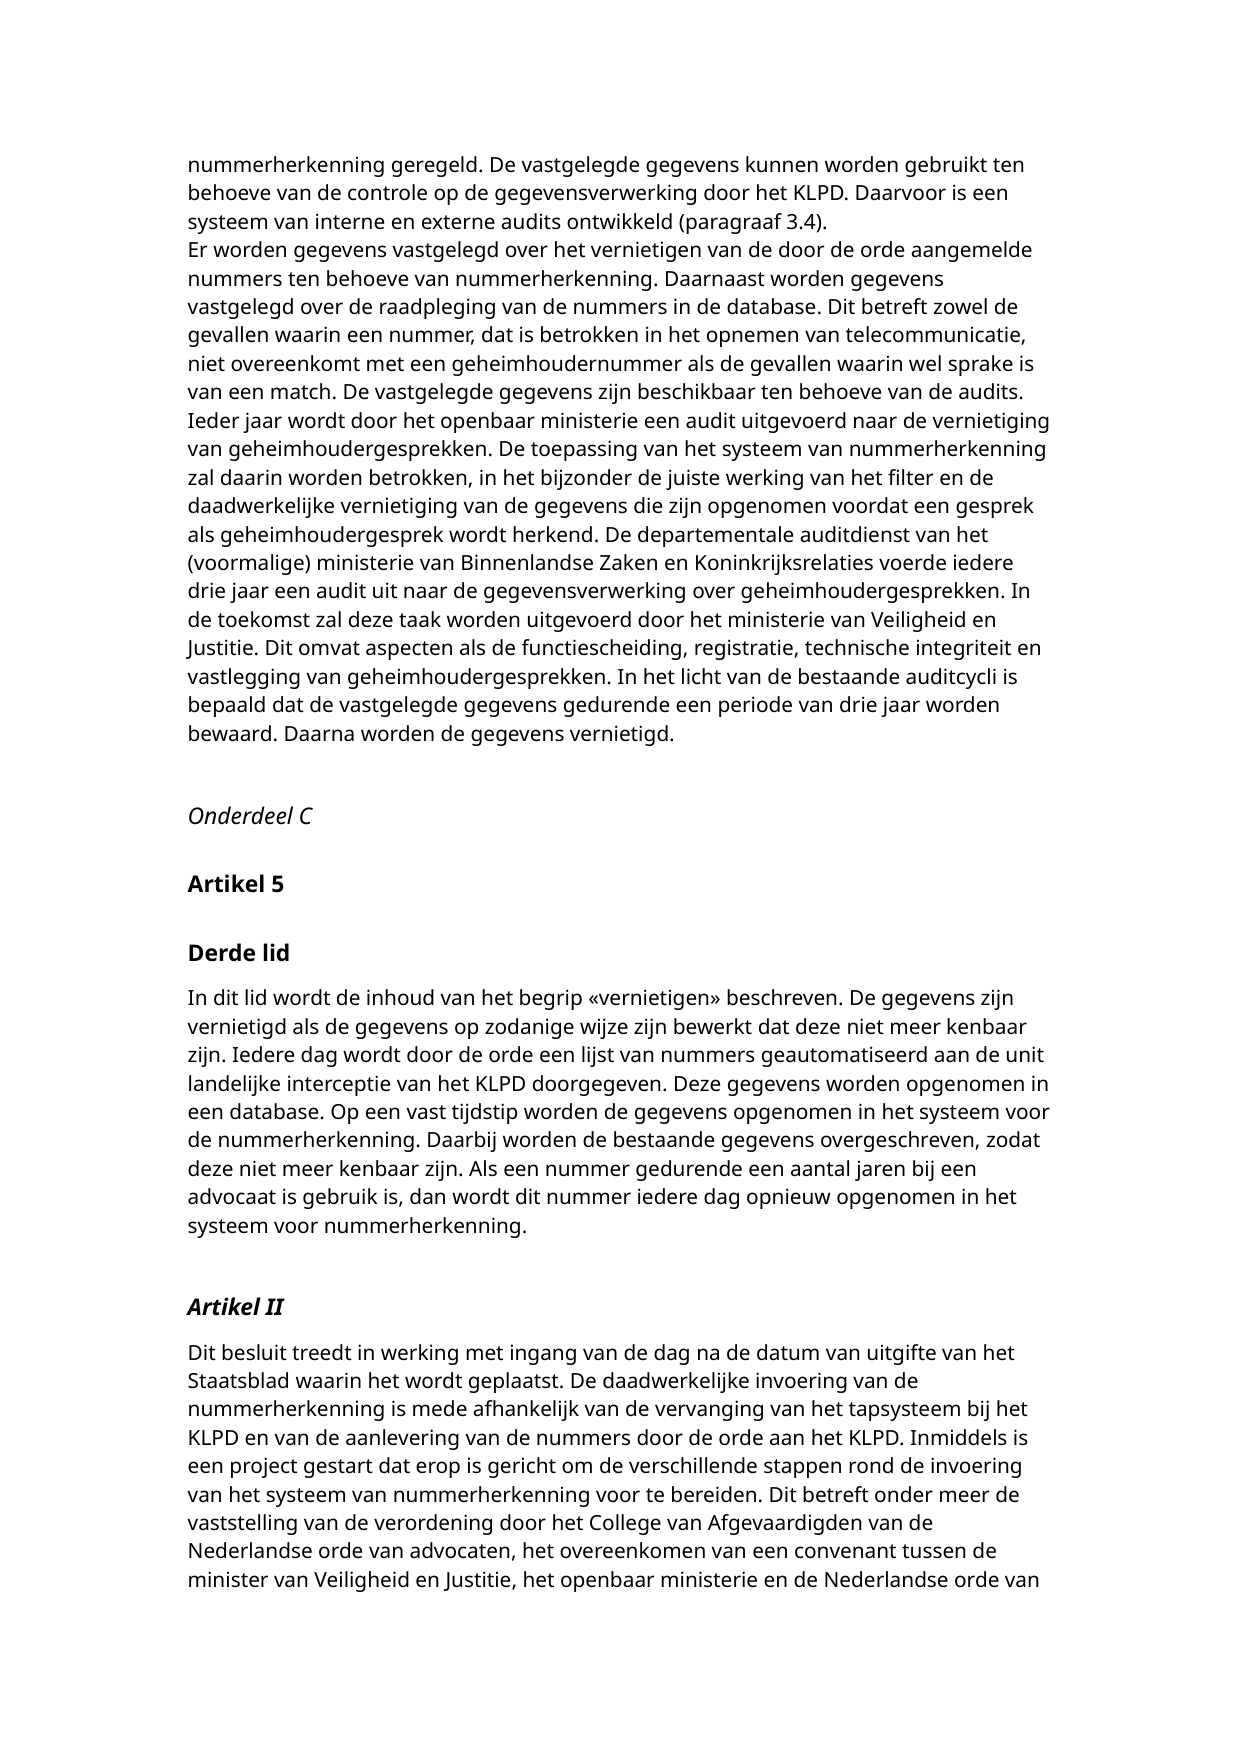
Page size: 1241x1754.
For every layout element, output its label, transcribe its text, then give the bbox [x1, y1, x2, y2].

subtitle Artikel 5 [187, 868, 1053, 900]
subtitle Onderdeel C [187, 800, 1053, 831]
subtitle Artikel II [187, 1291, 1053, 1323]
text Er worden gegevens vastgelegd over het vernietigen van de door de orde aangemelde nummers ten behoeve van nummerherkenning. Daarnaast worden gegevens vastgelegd over de raadpleging van de nummers in de database. Dit betreft zowel de gevallen waarin een nummer, dat is betrokken in het opnemen van telecommunicatie, niet overeenkomt met een geheimhoudernummer als de gevallen waarin wel sprake is van een match. De vastgelegde gegevens zijn beschikbaar ten behoeve van de audits. Ieder jaar wordt door het openbaar ministerie een audit uitgevoerd naar de vernietiging van geheimhoudergesprekken. De toepassing van het systeem van nummerherkenning zal daarin worden betrokken, in het bijzonder de juiste werking van het filter en de daadwerkelijke vernietiging van de gegevens die zijn opgenomen voordat een gesprek als geheimhoudergesprek wordt herkend. De departementale auditdienst van het (voormalige) ministerie van Binnenlandse Zaken en Koninkrijksrelaties voerde iedere drie jaar een audit uit naar de gegevensverwerking over geheimhoudergesprekken. In de toekomst zal deze taak worden uitgevoerd door het ministerie van Veiligheid en Justitie. Dit omvat aspecten als de functiescheiding, registratie, technische integriteit en vastlegging van geheimhoudergesprekken. In het licht van de bestaande auditcycli is bepaald dat de vastgelegde gegevens gedurende een periode van drie jaar worden bewaard. Daarna worden de gegevens vernietigd. [187, 235, 1053, 747]
subtitle Derde lid [187, 937, 1053, 968]
text In dit lid wordt de inhoud van het begrip «vernietigen» beschreven. De gegevens zijn vernietigd als de gegevens op zodanige wijze zijn bewerkt dat deze niet meer kenbaar zijn. Iedere dag wordt door de orde een lijst van nummers geautomatiseerd aan de unit landelijke interceptie van het KLPD doorgegeven. Deze gegevens worden opgenomen in een database. Op een vast tijdstip worden de gegevens opgenomen in het systeem voor de nummerherkenning. Daarbij worden de bestaande gegevens overgeschreven, zodat deze niet meer kenbaar zijn. Als een nummer gedurende een aantal jaren bij een advocaat is gebruik is, dan wordt dit nummer iedere dag opnieuw opgenomen in het systeem voor nummerherkenning. [187, 983, 1053, 1239]
text nummerherkenning geregeld. De vastgelegde gegevens kunnen worden gebruikt ten behoeve van de controle op de gegevensverwerking door het KLPD. Daarvoor is een systeem van interne en externe audits ontwikkeld (paragraaf 3.4). [187, 150, 1053, 235]
text Dit besluit treedt in werking met ingang van de dag na de datum van uitgifte van het Staatsblad waarin het wordt geplaatst. De daadwerkelijke invoering van de nummerherkenning is mede afhankelijk van de vervanging van het tapsysteem bij het KLPD en van de aanlevering van de nummers door de orde aan het KLPD. Inmiddels is een project gestart dat erop is gericht om de verschillende stappen rond de invoering van het systeem van nummerherkenning voor te bereiden. Dit betreft onder meer de vaststelling van de verordening door het College van Afgevaardigden van de Nederlandse orde van advocaten, het overeenkomen van een convenant tussen de minister van Veiligheid en Justitie, het openbaar ministerie en de Nederlandse orde van [187, 1338, 1053, 1593]
